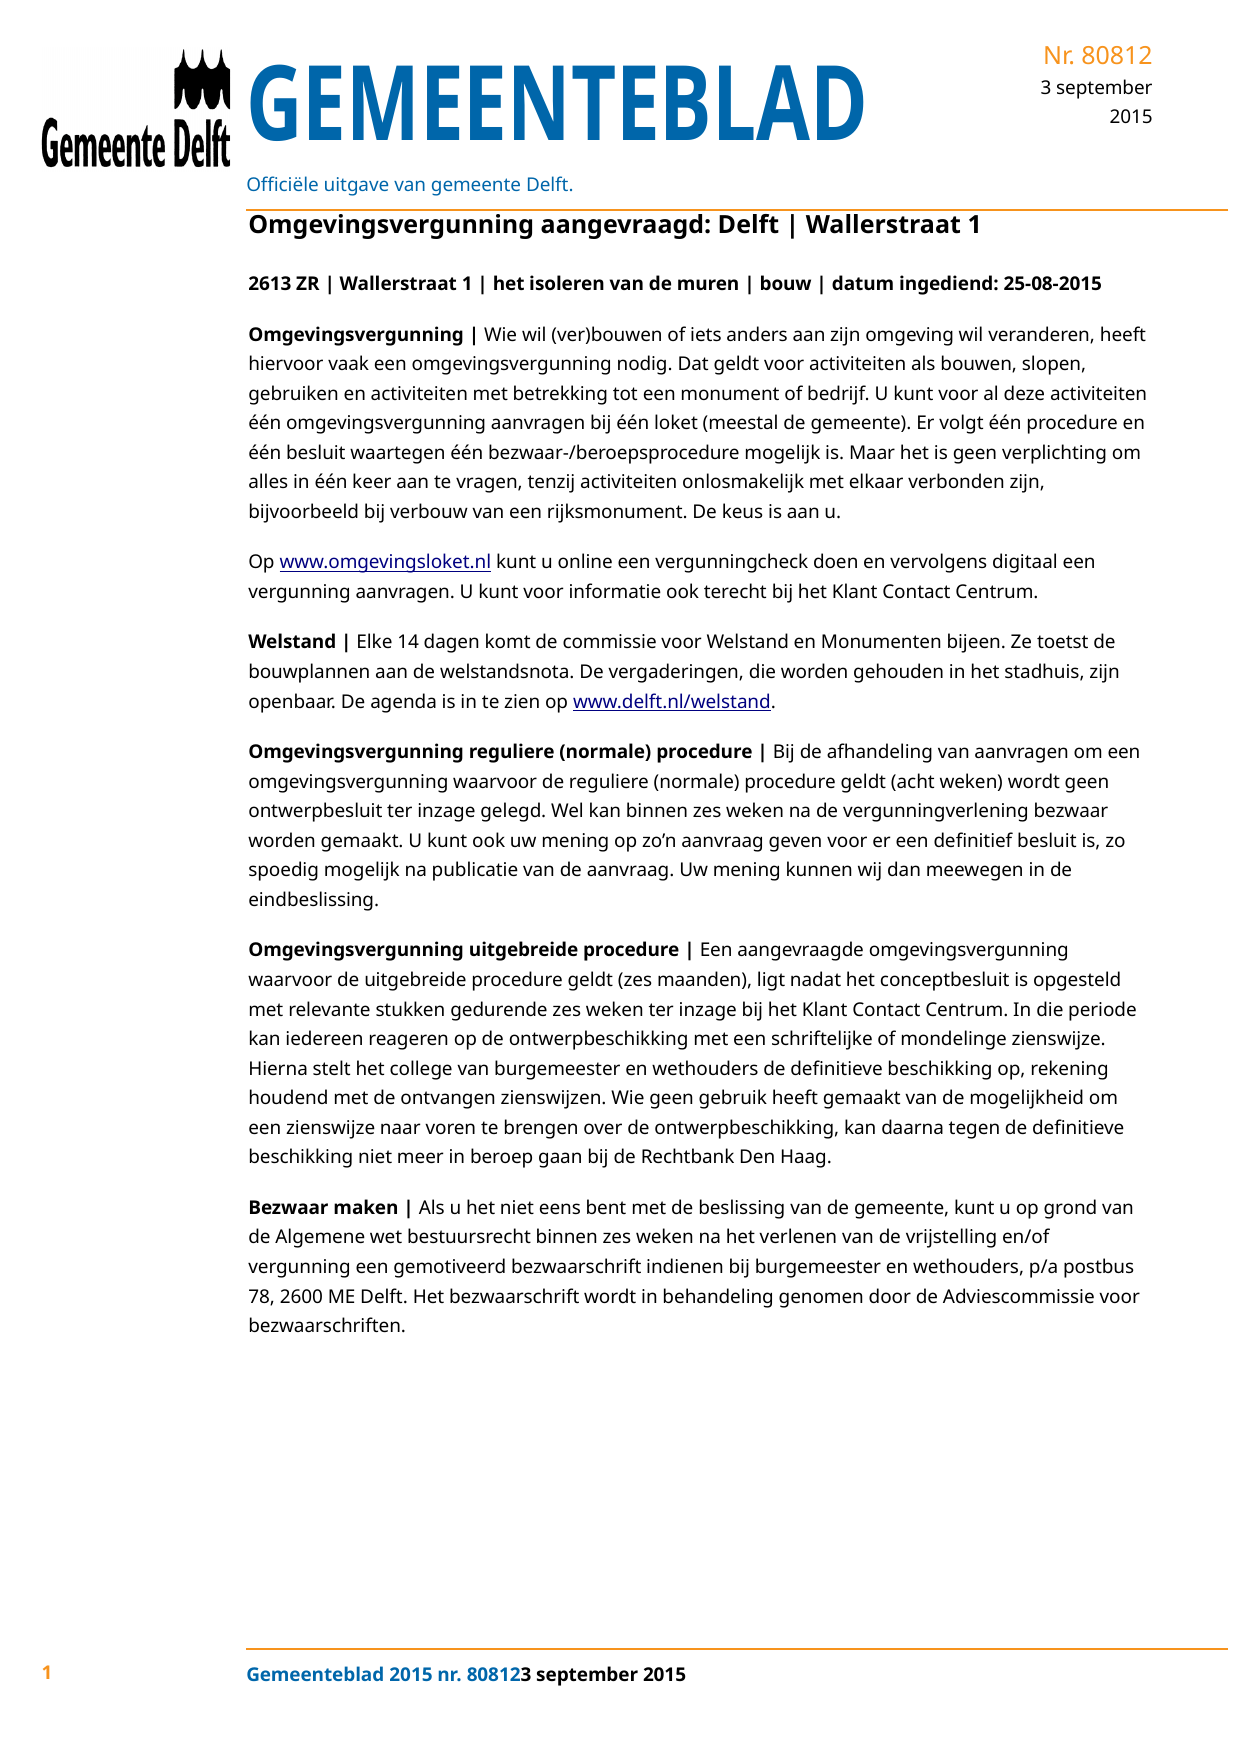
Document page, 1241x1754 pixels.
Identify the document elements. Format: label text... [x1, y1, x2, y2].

text Bezwaar maken | Als u het niet eens bent met de beslissing van de gemeente, kunt u op grond van de Algemene wet bestuursrecht binnen zes weken na het verlenen van de vrijstelling en/of vergunning een gemotiveerd bezwaarschrift indienen bij burgemeester en wethouders, p/a postbus 78, 2600 ME Delft. Het bezwaarschrift wordt in behandeling genomen door de Adviescommissie voor bezwaarschriften. [248, 1194, 1152, 1338]
text Omgevingsvergunning uitgebreide procedure | Een aangevraagde omgevingsvergunning waarvoor de uitgebreide procedure geldt (zes maanden), ligt nadat het conceptbesluit is opgesteld met relevante stukken gedurende zes weken ter inzage bij het Klant Contact Centrum. In die periode kan iedereen reageren op de ontwerpbeschikking met een schriftelijke of mondelinge zienswijze. Hierna stelt het college van burgemeester en wethouders de definitieve beschikking op, rekening houdend met de ontvangen zienswijzen. Wie geen gebruik heeft gemaakt van de mogelijkheid om een zienswijze naar voren te brengen over de ontwerpbeschikking, kan daarna tegen de definitieve beschikking niet meer in beroep gaan bij de Rechtbank Den Haag. [248, 937, 1152, 1169]
text Omgevingsvergunning | Wie wil (ver)bouwen of iets anders aan zijn omgeving wil veranderen, heeft hiervoor vaak een omgevingsvergunning nodig. Dat geldt voor activiteiten als bouwen, slopen, gebruiken en activiteiten met betrekking tot een monument of bedrijf. U kunt voor al deze activiteiten één omgevingsvergunning aanvragen bij één loket (meestal de gemeente). Er volgt één procedure en één besluit waartegen één bezwaar-/beroepsprocedure mogelijk is. Maar het is geen verplichting om alles in één keer aan te vragen, tenzij activiteiten onlosmakelijk met elkaar verbonden zijn, bijvoorbeeld bij verbouw van een rijksmonument. De keus is aan u. [248, 321, 1152, 524]
text Welstand | Elke 14 dagen komt de commissie voor Welstand en Monumenten bijeen. Ze toetst de bouwplannen aan de welstandsnota. De vergaderingen, die worden gehouden in het stadhuis, zijn openbaar. De agenda is in te zien op www.delft.nl/welstand. [248, 629, 1152, 713]
text Omgevingsvergunning reguliere (normale) procedure | Bij de afhandeling van aanvragen om een omgevingsvergunning waarvoor de reguliere (normale) procedure geldt (acht weken) wordt geen ontwerpbesluit ter inzage gelegd. Wel kan binnen zes weken na de vergunningverlening bezwaar worden gemaakt. U kunt ook uw mening op zo’n aanvraag geven voor er een definitief besluit is, zo spoedig mogelijk na publicatie van de aanvraag. Uw mening kunnen wij dan meewegen in de eindbeslissing. [248, 738, 1152, 912]
text 2613 ZR | Wallerstraat 1 | het isoleren van de muren | bouw | datum ingediend: 25-08-2015 [248, 270, 1152, 296]
text Op www.omgevingsloket.nl kunt u online een vergunningcheck doen en vervolgens digitaal een vergunning aanvragen. U kunt voor informatie ook terecht bij het Klant Contact Centrum. [248, 549, 1152, 604]
picture [41, 47, 231, 172]
text Omgevingsvergunning aangevraagd: Delft | Wallerstraat 1 [248, 211, 1152, 241]
